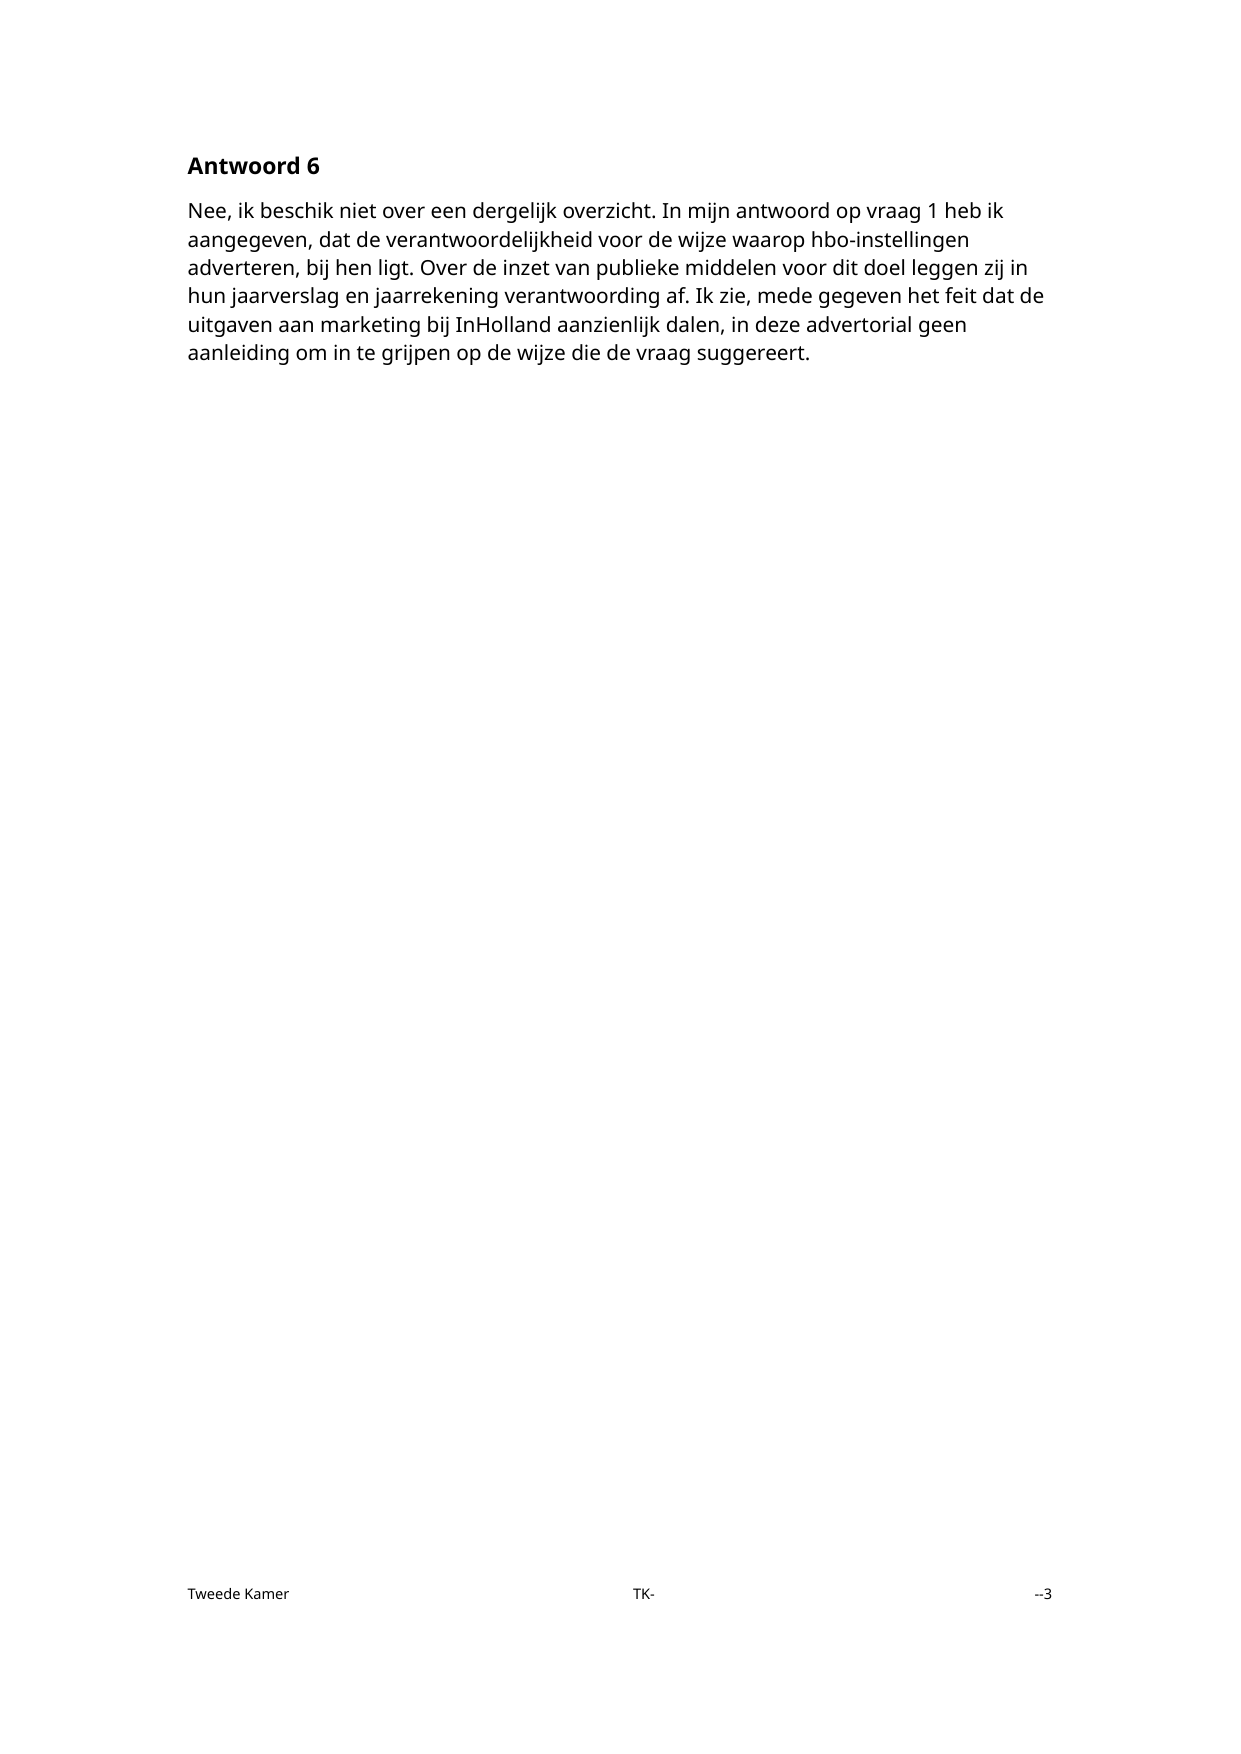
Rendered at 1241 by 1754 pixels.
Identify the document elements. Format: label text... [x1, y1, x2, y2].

text Nee, ik beschik niet over een dergelijk overzicht. In mijn antwoord op vraag 1 heb ik aangegeven, dat de verantwoordelijkheid voor de wijze waarop hbo-instellingen adverteren, bij hen ligt. Over de inzet van publieke middelen voor dit doel leggen zij in hun jaarverslag en jaarrekening verantwoording af. Ik zie, mede gegeven het feit dat de uitgaven aan marketing bij InHolland aanzienlijk dalen, in deze advertorial geen aanleiding om in te grijpen op de wijze die de vraag suggereert. [187, 196, 1053, 367]
subtitle Antwoord 6 [187, 150, 1053, 181]
